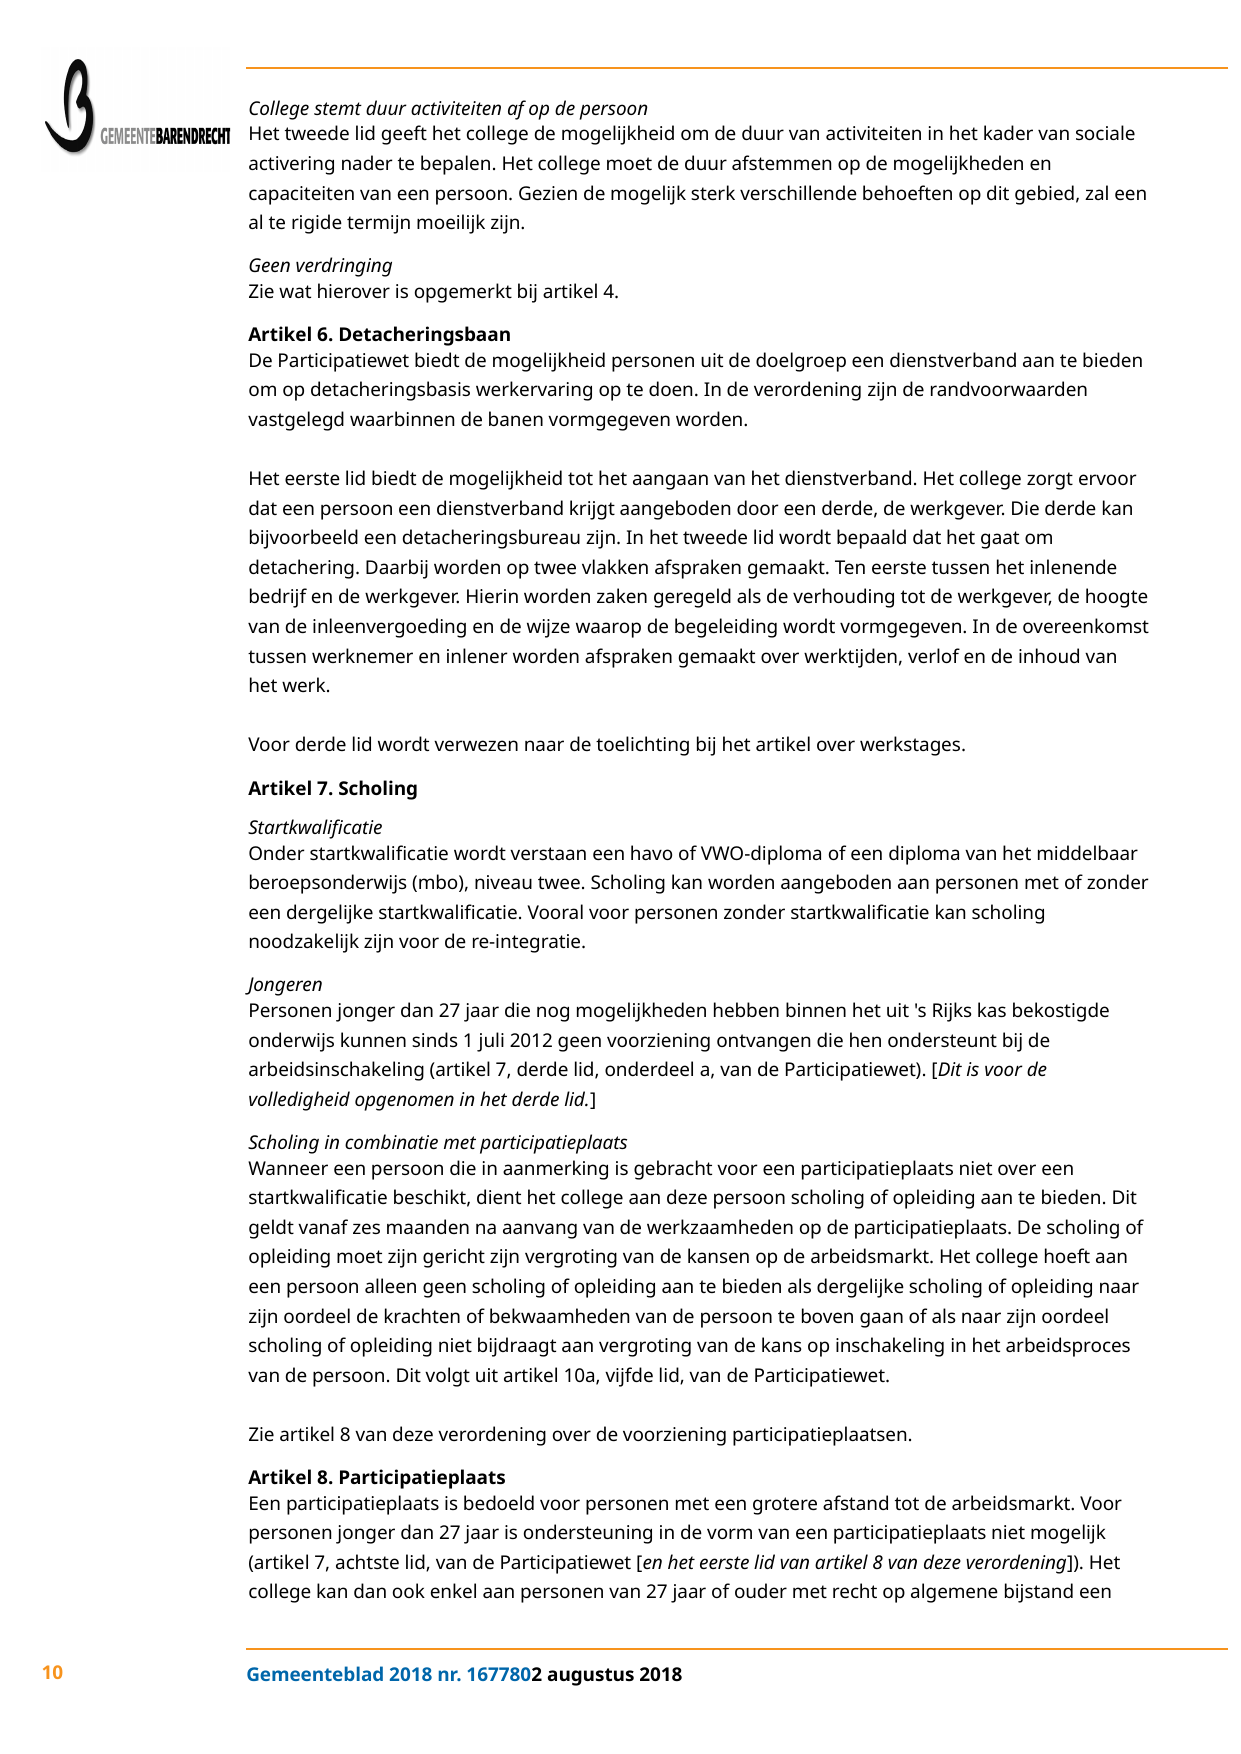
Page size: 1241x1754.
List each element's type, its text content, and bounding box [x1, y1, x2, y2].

text Onder startkwalificatie wordt verstaan een havo of VWO-diploma of een diploma van het middelbaar beroepsonderwijs (mbo), niveau twee. Scholing kan worden aangeboden aan personen met of zonder een dergelijke startkwalificatie. Vooral voor personen zonder startkwalificatie kan scholing noodzakelijk zijn voor de re-integratie. [248, 840, 1152, 954]
text De Participatiewet biedt de mogelijkheid personen uit de doelgroep een dienstverband aan te bieden om op detacheringsbasis werkervaring op te doen. In de verordening zijn de randvoorwaarden vastgelegd waarbinnen de banen vormgegeven worden. [248, 347, 1152, 432]
text Wanneer een persoon die in aanmerking is gebracht voor een participatieplaats niet over een startkwalificatie beschikt, dient het college aan deze persoon scholing of opleiding aan te bieden. Dit geldt vanaf zes maanden na aanvang van de werkzaamheden op de participatieplaats. De scholing of opleiding moet zijn gericht zijn vergroting van de kansen op de arbeidsmarkt. Het college hoeft aan een persoon alleen geen scholing of opleiding aan te bieden als dergelijke scholing of opleiding naar zijn oordeel de krachten of bekwaamheden van de persoon te boven gaan of als naar zijn oordeel scholing of opleiding niet bijdraagt aan vergroting van de kans op inschakeling in het arbeidsproces van de persoon. Dit volgt uit artikel 10a, vijfde lid, van de Participatiewet. [248, 1155, 1152, 1388]
text Geen verdringing [248, 252, 1152, 278]
text Voor derde lid wordt verwezen naar de toelichting bij het artikel over werkstages. [248, 732, 1152, 757]
text Zie artikel 8 van deze verordening over de voorziening participatieplaatsen. [248, 1421, 1152, 1447]
text Zie wat hierover is opgemerkt bij artikel 4. [248, 278, 1152, 304]
text College stemt duur activiteiten af op de persoon [248, 95, 1152, 121]
text Een participatieplaats is bedoeld voor personen met een grotere afstand tot de arbeidsmarkt. Voor personen jonger dan 27 jaar is ondersteuning in de vorm van een participatieplaats niet mogelijk (artikel 7, achtste lid, van de Participatiewet [en het eerste lid van artikel 8 van deze verordening]). Het college kan dan ook enkel aan personen van 27 jaar of ouder met recht op algemene bijstand een [248, 1490, 1152, 1604]
text Het eerste lid biedt de mogelijkheid tot het aangaan van het dienstverband. Het college zorgt ervoor dat een persoon een dienstverband krijgt aangeboden door een derde, de werkgever. Die derde kan bijvoorbeeld een detacheringsbureau zijn. In het tweede lid wordt bepaald dat het gaat om detachering. Daarbij worden op twee vlakken afspraken gemaakt. Ten eerste tussen het inlenende bedrijf en de werkgever. Hierin worden zaken geregeld als de verhouding tot de werkgever, de hoogte van de inleenvergoeding en de wijze waarop de begeleiding wordt vormgegeven. In de overeenkomst tussen werknemer en inlener worden afspraken gemaakt over werktijden, verlof en de inhoud van het werk. [248, 465, 1152, 698]
text Artikel 6. Detacheringsbaan [248, 321, 1152, 347]
picture [41, 47, 231, 172]
text Het tweede lid geeft het college de mogelijkheid om de duur van activiteiten in het kader van sociale activering nader te bepalen. Het college moet de duur afstemmen op de mogelijkheden en capaciteiten van een persoon. Gezien de mogelijk sterk verschillende behoeften op dit gebied, zal een al te rigide termijn moeilijk zijn. [248, 121, 1152, 235]
text Jongeren [248, 972, 1152, 997]
text Personen jonger dan 27 jaar die nog mogelijkheden hebben binnen het uit 's Rijks kas bekostigde onderwijs kunnen sinds 1 juli 2012 geen voorziening ontvangen die hen ondersteunt bij de arbeidsinschakeling (artikel 7, derde lid, onderdeel a, van de Participatiewet). [Dit is voor de volledigheid opgenomen in het derde lid.] [248, 997, 1152, 1112]
text Scholing in combinatie met participatieplaats [248, 1129, 1152, 1155]
text Startkwalificatie [248, 814, 1152, 840]
text Artikel 7. Scholing [248, 775, 1152, 800]
text Artikel 8. Participatieplaats [248, 1464, 1152, 1490]
